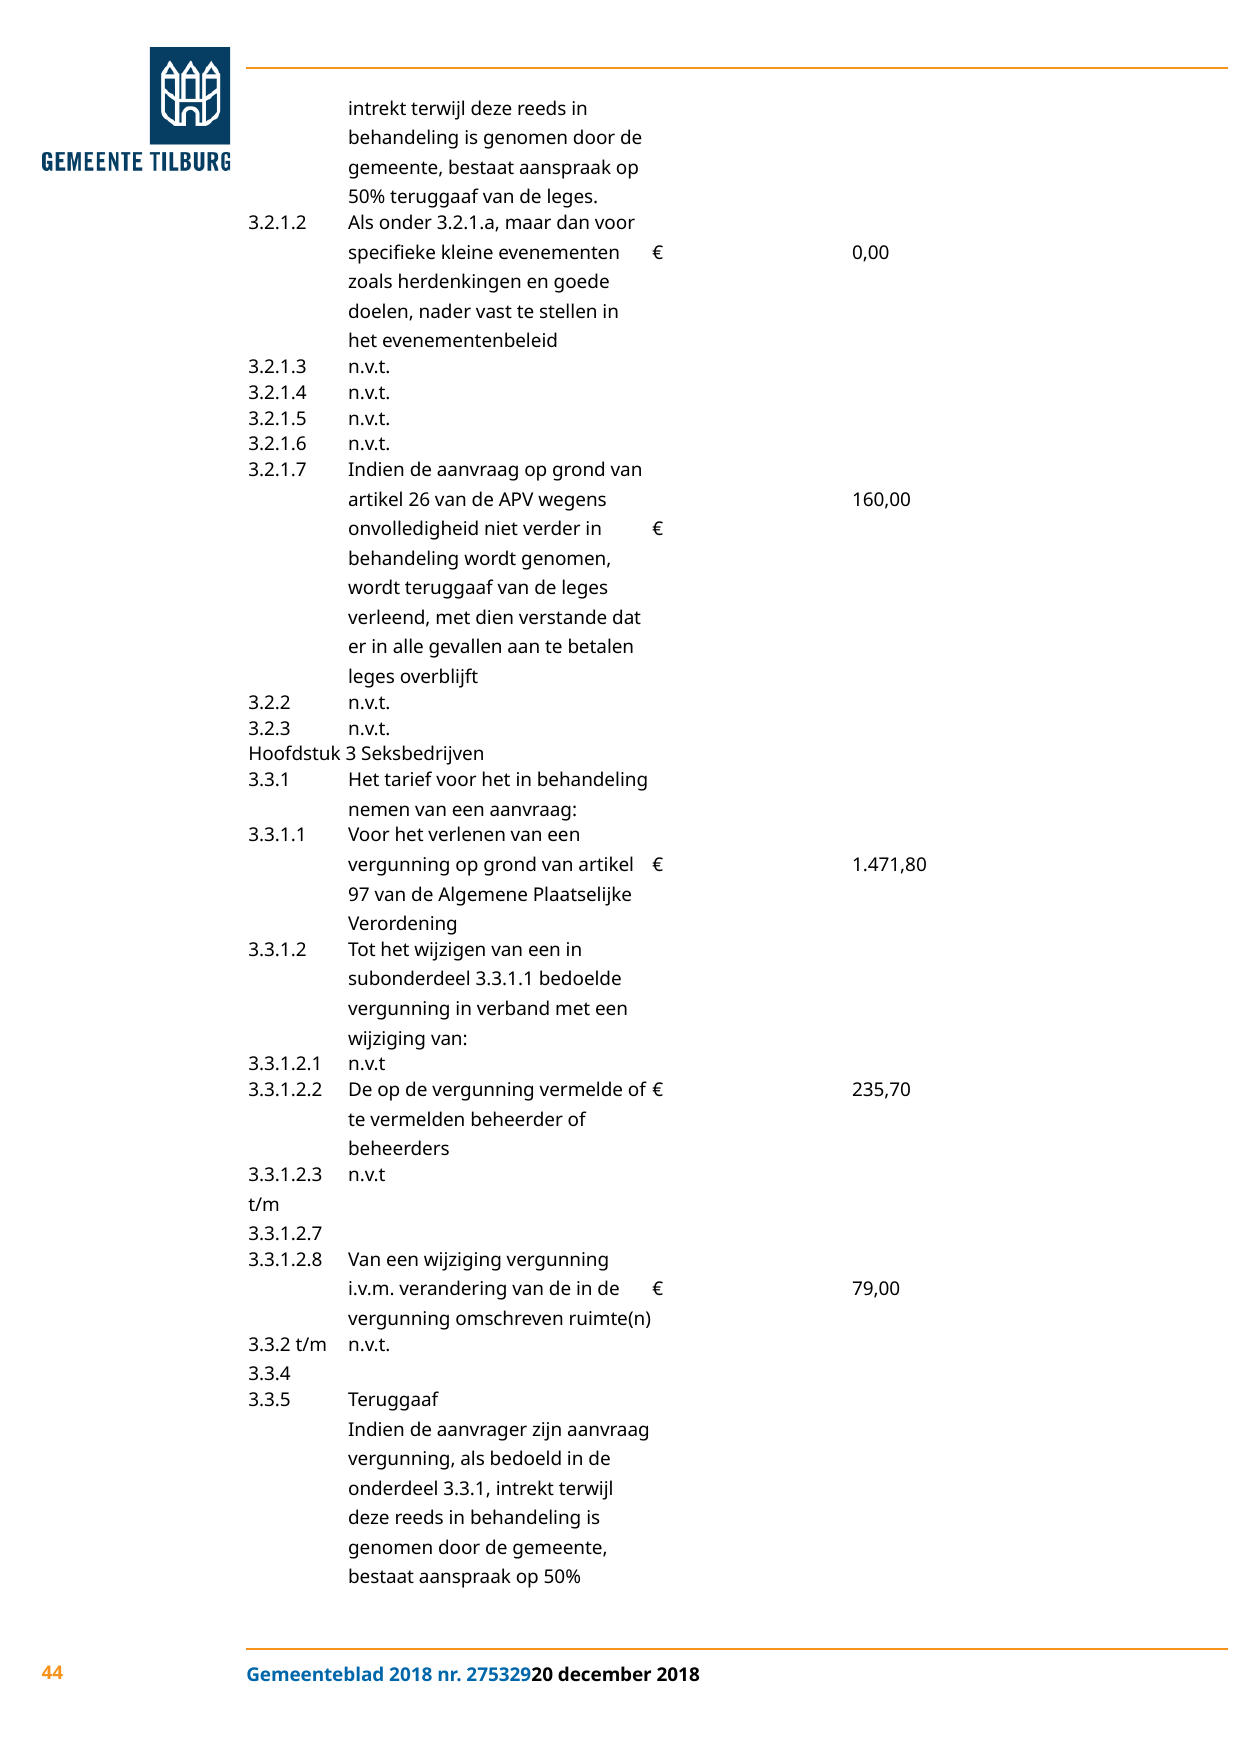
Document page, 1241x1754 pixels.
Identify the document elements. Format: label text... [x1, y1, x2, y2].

table_cell [852, 715, 1152, 741]
table_cell 3.2.1.3 [248, 353, 348, 379]
table_cell [652, 431, 852, 456]
table_cell 3.3.1.2.2 [248, 1076, 348, 1161]
table_cell Hoofdstuk 3 Seksbedrijven [248, 741, 1052, 766]
table_cell 3.2.1.4 [248, 379, 348, 405]
table_cell [652, 379, 852, 405]
table_cell n.v.t. [348, 405, 652, 431]
table_cell [248, 95, 348, 209]
table_cell [852, 1161, 1152, 1246]
table_cell [852, 95, 1152, 209]
table_cell [852, 1331, 1152, 1386]
table_cell 0,00 [852, 209, 1152, 353]
table_cell [652, 715, 852, 741]
table_cell € [652, 822, 852, 936]
table_cell 3.3.1.2 [248, 936, 348, 1051]
table_cell [852, 353, 1152, 379]
table_cell Het tarief voor het in behandeling nemen van een aanvraag: [348, 766, 652, 822]
table_cell [652, 353, 852, 379]
table_cell n.v.t. [348, 1331, 652, 1386]
table_cell n.v.t [348, 1161, 652, 1246]
table_cell [852, 689, 1152, 715]
table_cell [852, 431, 1152, 456]
picture [41, 47, 231, 172]
table_cell n.v.t. [348, 353, 652, 379]
table_cell n.v.t. [348, 431, 652, 456]
table_cell [652, 1161, 852, 1246]
table_cell 235,70 [852, 1076, 1152, 1161]
table_cell 79,00 [852, 1246, 1152, 1331]
table_cell [852, 766, 1152, 822]
table_cell Als onder 3.2.1.a, maar dan voor specifieke kleine evenementen zoals herdenkingen en goede doelen, nader vast te stellen in het evenementenbeleid [348, 209, 652, 353]
table_cell Voor het verlenen van een vergunning op grond van artikel 97 van de Algemene Plaatselijke Verordening [348, 822, 652, 936]
table_cell 160,00 [852, 456, 1152, 689]
table_cell 3.2.2 [248, 689, 348, 715]
table_cell 3.3.1 [248, 766, 348, 822]
table_cell 3.2.1.7 [248, 456, 348, 689]
table_cell [652, 1051, 852, 1076]
table_cell € [652, 1246, 852, 1331]
table_cell n.v.t. [348, 715, 652, 741]
table_cell 3.3.5 [248, 1386, 348, 1589]
table_cell intrekt terwijl deze reeds in behandeling is genomen door de gemeente, bestaat aanspraak op 50% teruggaaf van de leges. [348, 95, 652, 209]
table_cell [652, 766, 852, 822]
table_cell [852, 1051, 1152, 1076]
table_cell [652, 1331, 852, 1386]
table_cell Teruggaaf Indien de aanvrager zijn aanvraag vergunning, als bedoeld in de onderdeel 3.3.1, intrekt terwijl deze reeds in behandeling is genomen door de gemeente, bestaat aanspraak op 50% [348, 1386, 652, 1589]
table_cell De op de vergunning vermelde of te vermelden beheerder of beheerders [348, 1076, 652, 1161]
table_cell 3.3.2 t/m 3.3.4 [248, 1331, 348, 1386]
table_cell 3.2.3 [248, 715, 348, 741]
table_cell € [652, 456, 852, 689]
table_cell € [652, 209, 852, 353]
table_cell [652, 936, 852, 1051]
table_cell 3.2.1.5 [248, 405, 348, 431]
table_cell n.v.t [348, 1051, 652, 1076]
table_cell Van een wijziging vergunning i.v.m. verandering van de in de vergunning omschreven ruimte(n) [348, 1246, 652, 1331]
table_cell Indien de aanvraag op grond van artikel 26 van de APV wegens onvolledigheid niet verder in behandeling wordt genomen, wordt teruggaaf van de leges verleend, met dien verstande dat er in alle gevallen aan te betalen leges overblijft [348, 456, 652, 689]
table_cell 3.2.1.6 [248, 431, 348, 456]
table_cell [652, 1386, 852, 1589]
table_cell [652, 689, 852, 715]
table_cell [852, 1386, 1152, 1589]
table_cell Tot het wijzigen van een in subonderdeel 3.3.1.1 bedoelde vergunning in verband met een wijziging van: [348, 936, 652, 1051]
table_cell [652, 405, 852, 431]
table_cell 3.3.1.2.3 t/m 3.3.1.2.7 [248, 1161, 348, 1246]
table_cell € [652, 1076, 852, 1161]
table_cell [852, 405, 1152, 431]
table_cell 1.471,80 [852, 822, 1152, 936]
table_cell 3.3.1.2.1 [248, 1051, 348, 1076]
table_cell n.v.t. [348, 689, 652, 715]
table_cell [852, 379, 1152, 405]
table_cell 3.3.1.1 [248, 822, 348, 936]
table_cell [852, 936, 1152, 1051]
table_cell 3.2.1.2 [248, 209, 348, 353]
table_cell n.v.t. [348, 379, 652, 405]
table_cell [652, 95, 852, 209]
table_cell 3.3.1.2.8 [248, 1246, 348, 1331]
